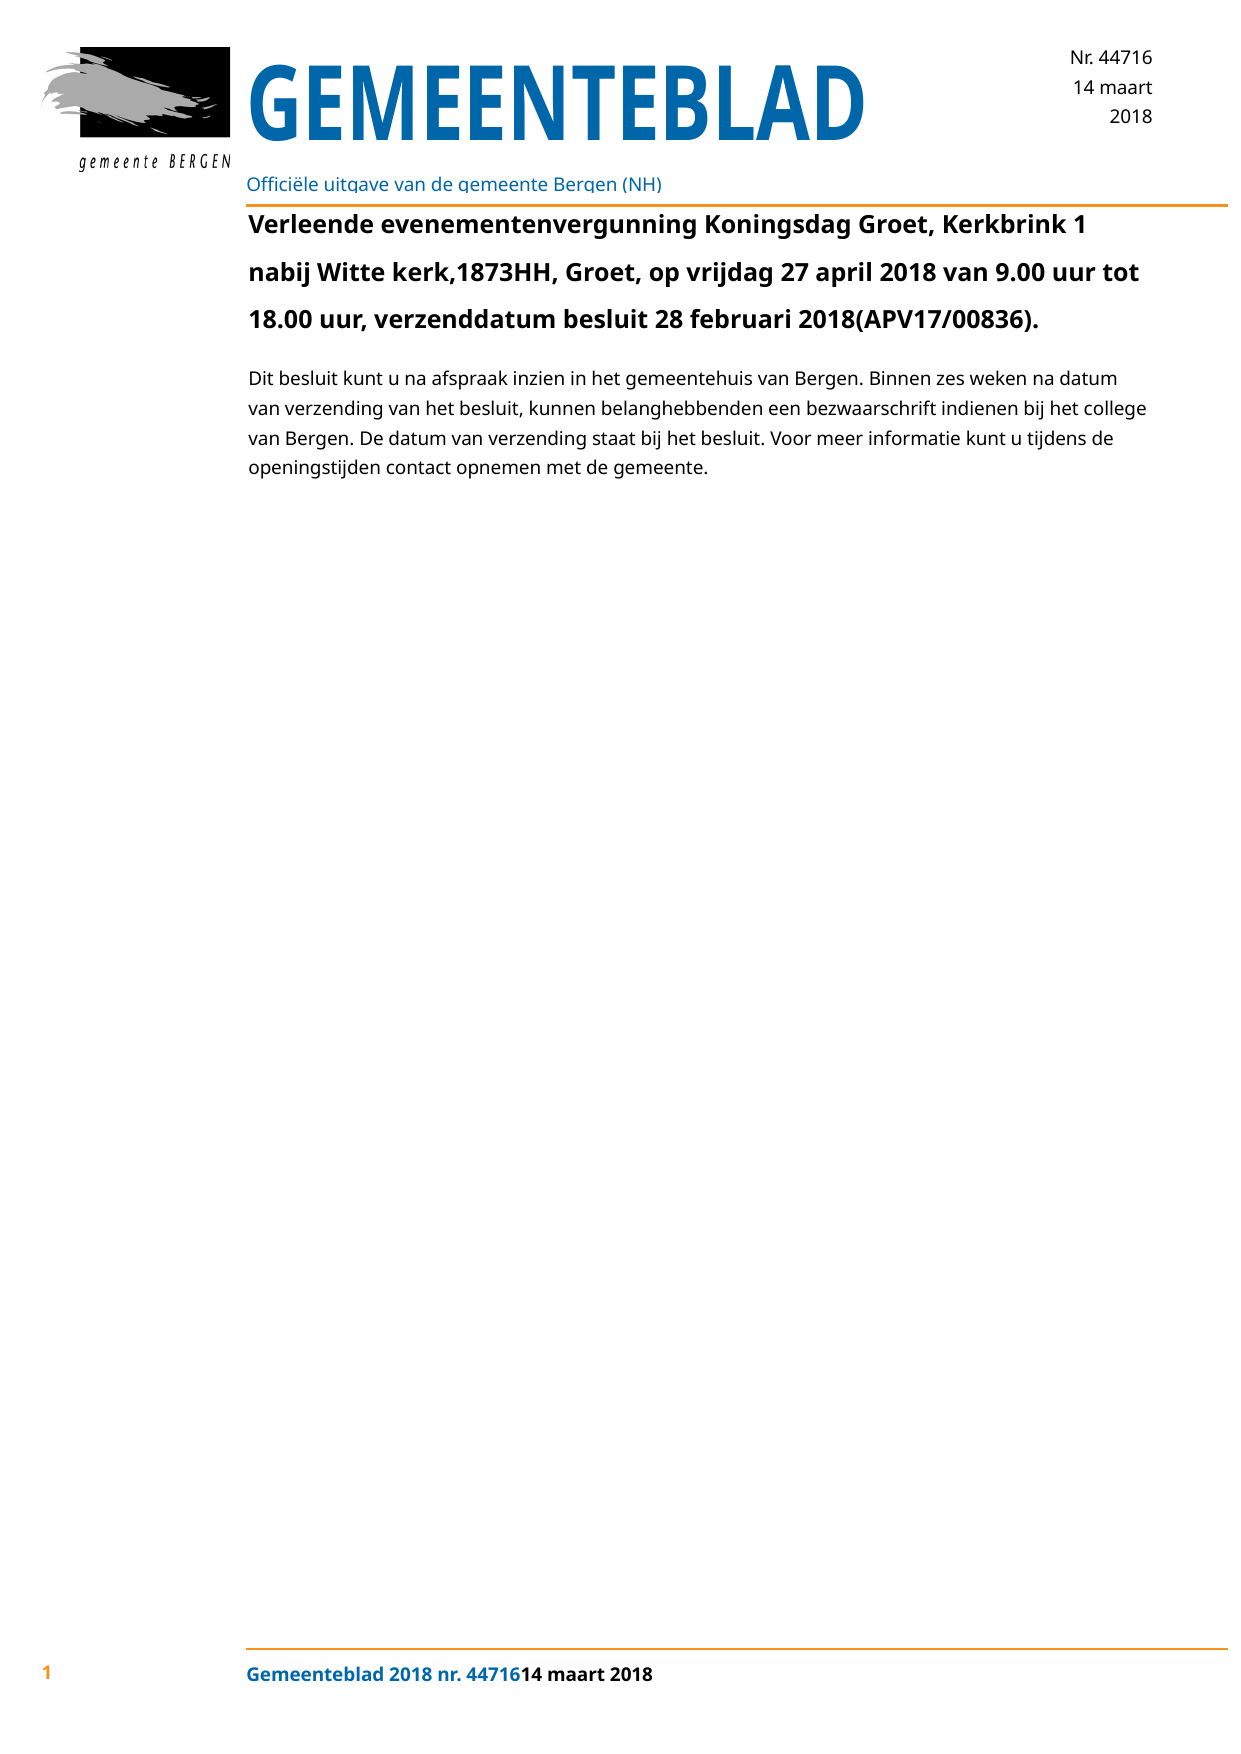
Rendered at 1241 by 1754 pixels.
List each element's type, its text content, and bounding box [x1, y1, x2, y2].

picture [41, 47, 231, 172]
text Dit besluit kunt u na afspraak inzien in het gemeentehuis van Bergen. Binnen zes weken na datum van verzending van het besluit, kunnen belanghebbenden een bezwaarschrift indienen bij het college van Bergen. De datum van verzending staat bij het besluit. Voor meer informatie kunt u tijdens de openingstijden contact opnemen met de gemeente. [248, 366, 1152, 480]
text Verleende evenementenvergunning Koningsdag Groet, Kerkbrink 1 nabij Witte kerk,1873HH, Groet, op vrijdag 27 april 2018 van 9.00 uur tot 18.00 uur, verzenddatum besluit 28 februari 2018(APV17/00836). [248, 207, 1152, 336]
